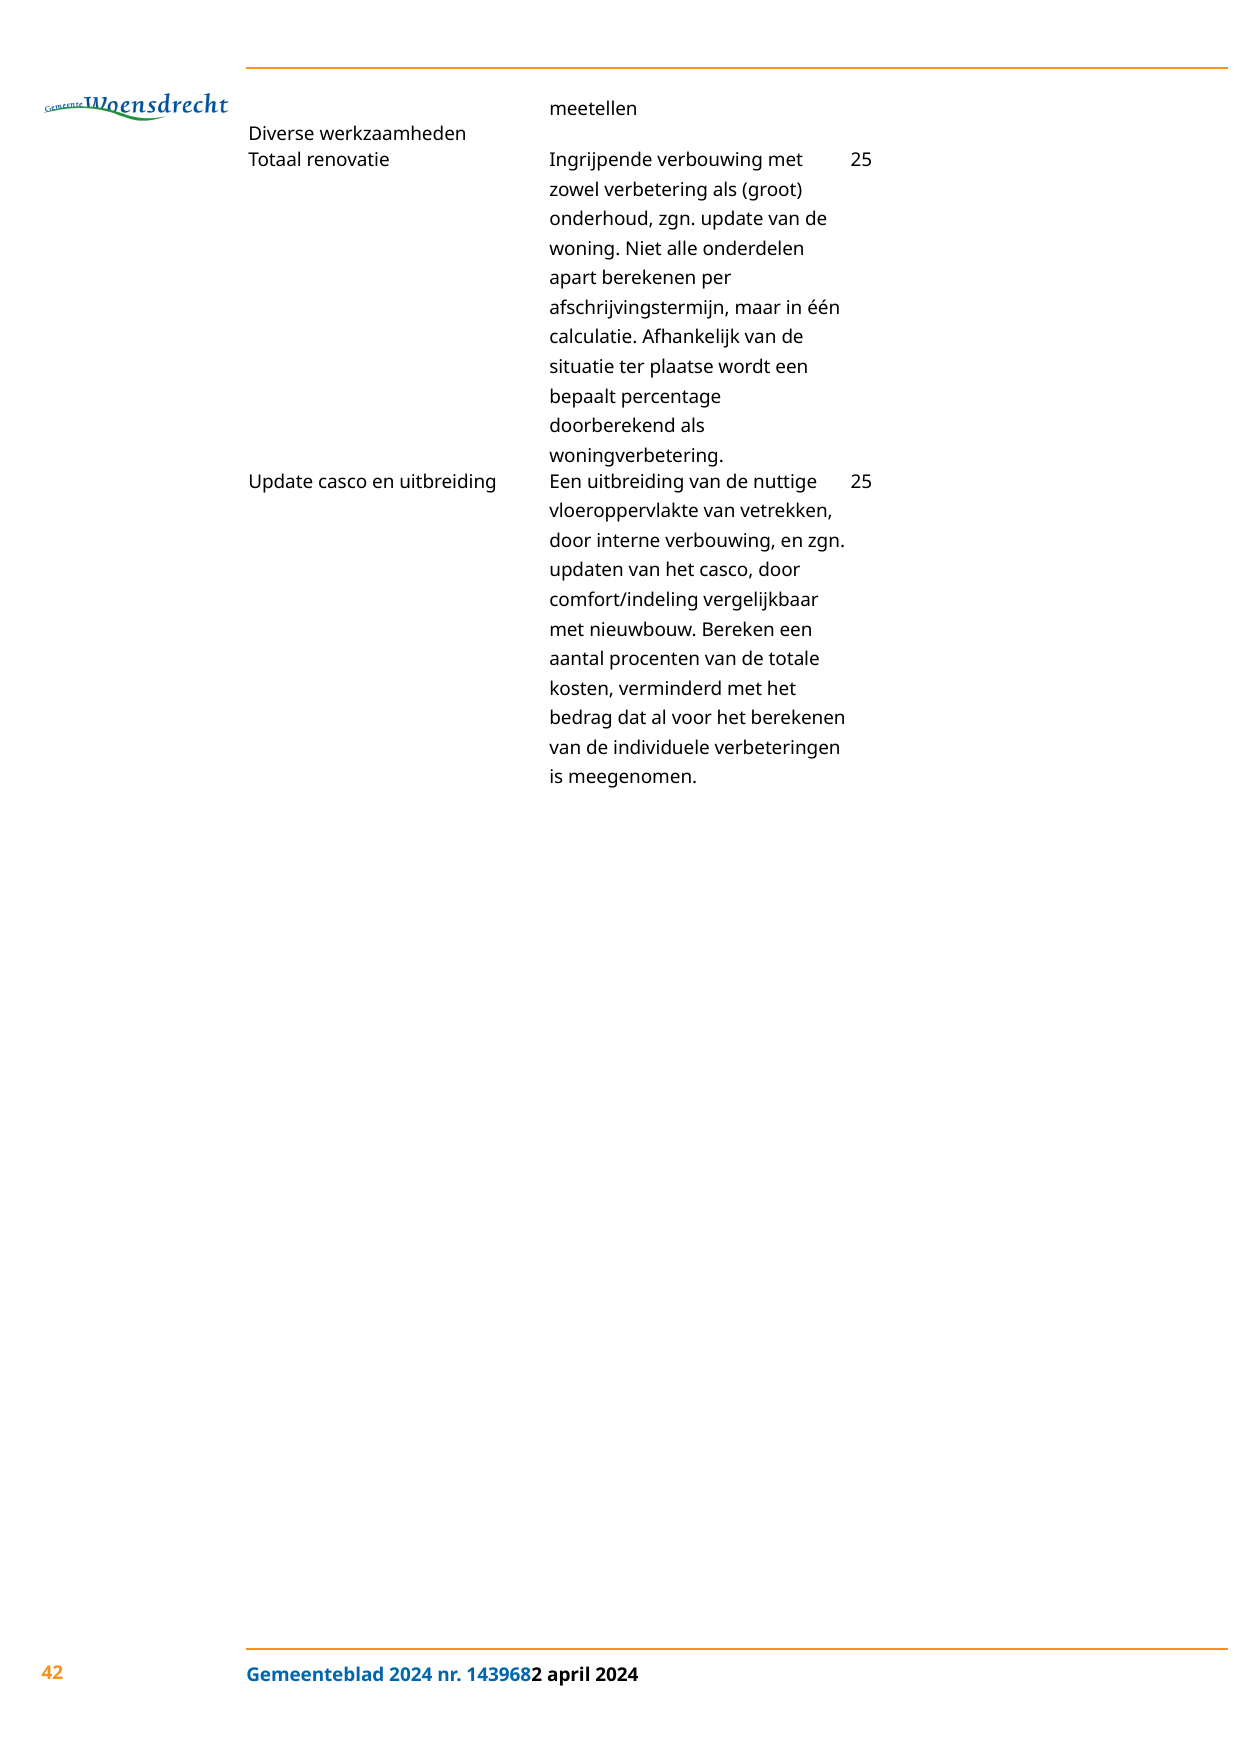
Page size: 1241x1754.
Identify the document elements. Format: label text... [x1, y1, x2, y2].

table_cell [850, 95, 1152, 121]
table_cell meetellen [549, 95, 850, 121]
table_cell Diverse werkzaamheden [248, 121, 1152, 146]
table_cell [248, 95, 549, 121]
table_cell Totaal renovatie [248, 146, 549, 468]
table_cell Een uitbreiding van de nuttige vloeroppervlakte van vetrekken, door interne verbouwing, en zgn. updaten van het casco, door comfort/indeling vergelijkbaar met nieuwbouw. Bereken een aantal procenten van de totale kosten, verminderd met het bedrag dat al voor het berekenen van de individuele verbeteringen is meegenomen. [549, 468, 850, 789]
table_cell Update casco en uitbreiding [248, 468, 549, 789]
table_cell Ingrijpende verbouwing met zowel verbetering als (groot) onderhoud, zgn. update van de woning. Niet alle onderdelen apart berekenen per afschrijvingstermijn, maar in één calculatie. Afhankelijk van de situatie ter plaatse wordt een bepaalt percentage doorberekend als woningverbetering. [549, 146, 850, 468]
table_cell 25 [850, 146, 1152, 468]
picture [41, 47, 231, 172]
table_cell 25 [850, 468, 1152, 789]
